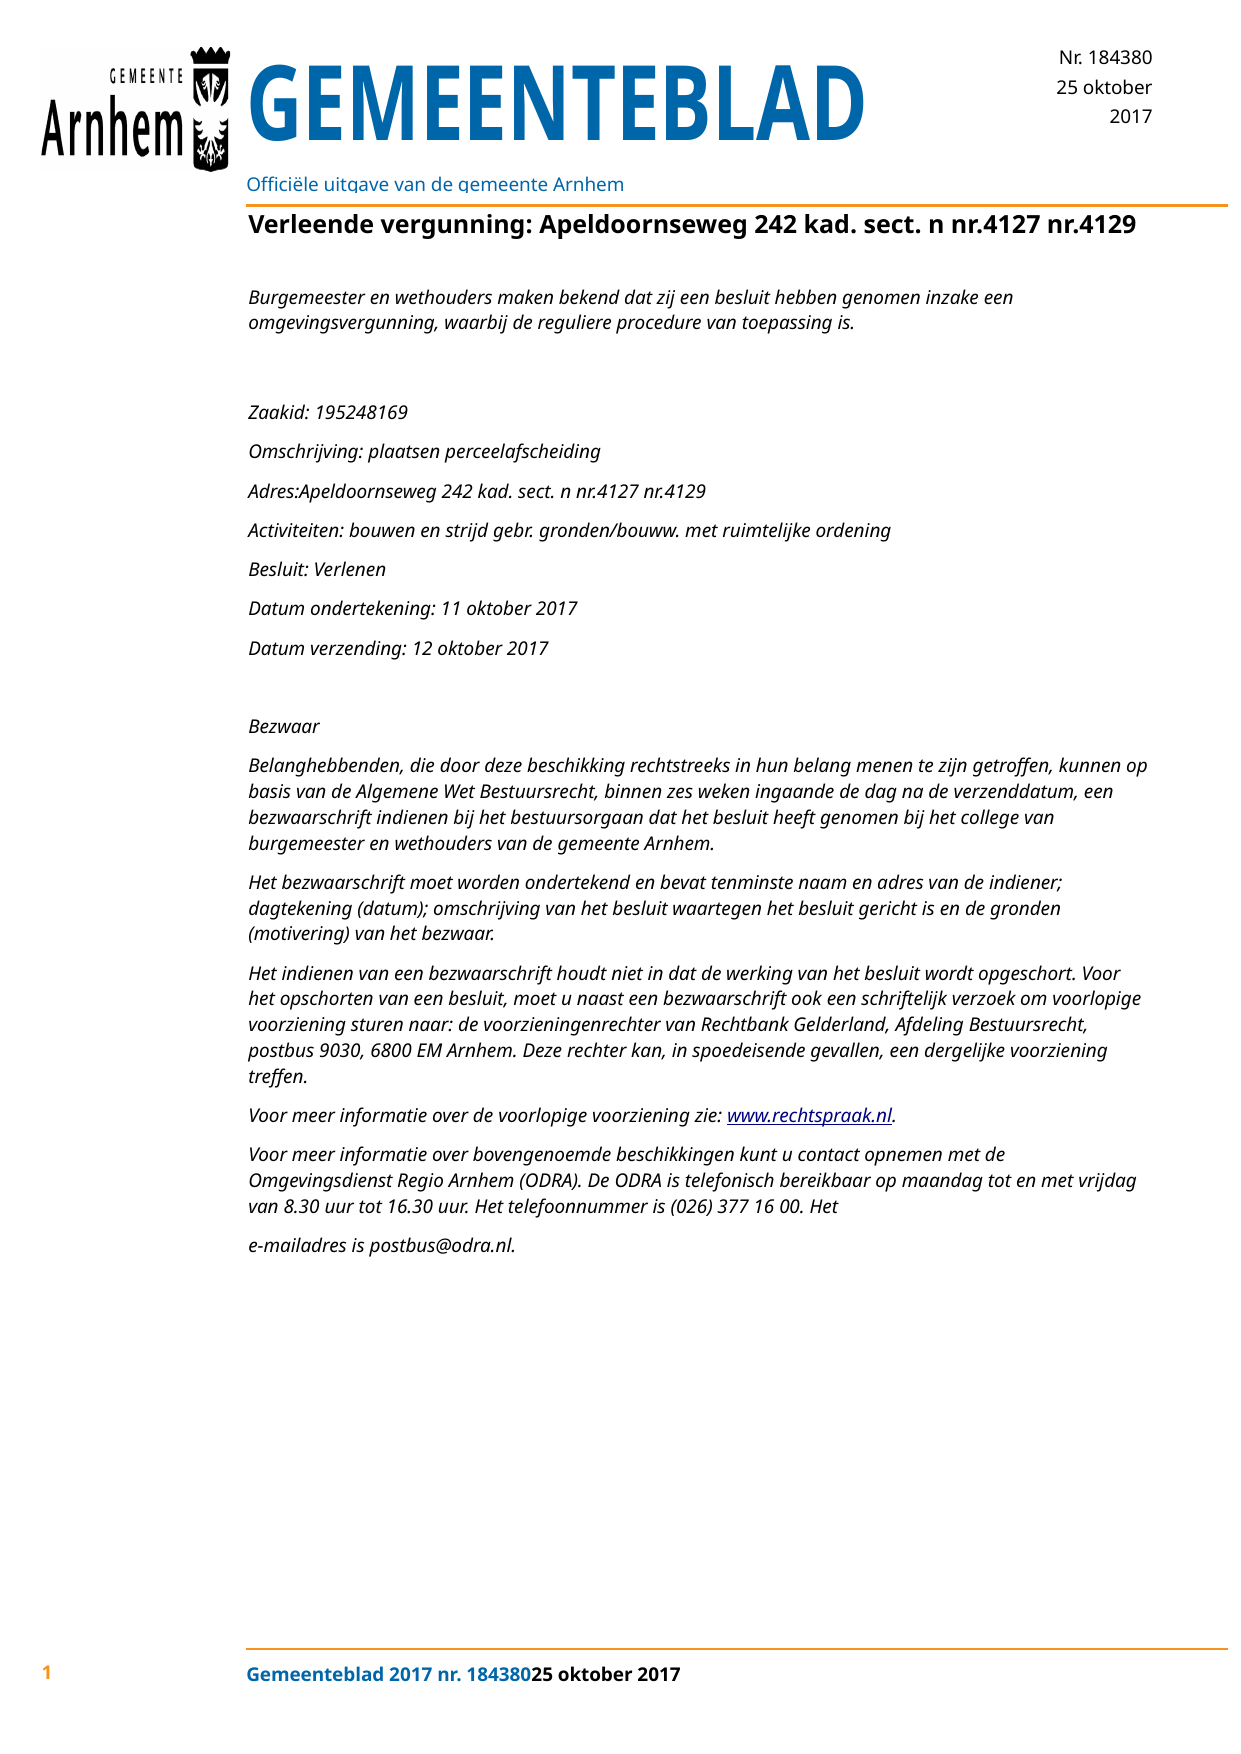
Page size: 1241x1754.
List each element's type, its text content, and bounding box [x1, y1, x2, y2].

picture [41, 47, 231, 172]
text Zaakid: 195248169 [248, 399, 1152, 425]
text Omschrijving: plaatsen perceelafscheiding [248, 438, 1152, 464]
text Bezwaar [248, 713, 1152, 739]
text Voor meer informatie over de voorlopige voorziening zie: www.rechtspraak.nl. [248, 1102, 1152, 1128]
text Voor meer informatie over bovengenoemde beschikkingen kunt u contact opnemen met de Omgevingsdienst Regio Arnhem (ODRA). De ODRA is telefonisch bereikbaar op maandag tot en met vrijdag van 8.30 uur tot 16.30 uur. Het telefoonnummer is (026) 377 16 00. Het [248, 1141, 1152, 1218]
text Adres:Apeldoornseweg 242 kad. sect. n nr.4127 nr.4129 [248, 478, 1152, 503]
text Besluit: Verlenen [248, 556, 1152, 582]
text Belanghebbenden, die door deze beschikking rechtstreeks in hun belang menen te zijn getroffen, kunnen op basis van de Algemene Wet Bestuursrecht, binnen zes weken ingaande de dag na de verzenddatum, een bezwaarschrift indienen bij het bestuursorgaan dat het besluit heeft genomen bij het college van burgemeester en wethouders van de gemeente Arnhem. [248, 753, 1152, 856]
text Het bezwaarschrift moet worden ondertekend en bevat tenminste naam en adres van de indiener; dagtekening (datum); omschrijving van het besluit waartegen het besluit gericht is en de gronden (motivering) van het bezwaar. [248, 869, 1152, 946]
text Datum verzending: 12 oktober 2017 [248, 635, 1152, 661]
text Activiteiten: bouwen en strijd gebr. gronden/bouww. met ruimtelijke ordening [248, 517, 1152, 543]
text Burgemeester en wethouders maken bekend dat zij een besluit hebben genomen inzake een omgevingsvergunning, waarbij de reguliere procedure van toepassing is. [248, 284, 1152, 335]
text e-mailadres is postbus@odra.nl. [248, 1232, 1152, 1258]
text Datum ondertekening: 11 oktober 2017 [248, 596, 1152, 621]
text Verleende vergunning: Apeldoornseweg 242 kad. sect. n nr.4127 nr.4129 [248, 207, 1152, 241]
text Het indienen van een bezwaarschrift houdt niet in dat de werking van het besluit wordt opgeschort. Voor het opschorten van een besluit, moet u naast een bezwaarschrift ook een schriftelijk verzoek om voorlopige voorziening sturen naar: de voorzieningenrechter van Rechtbank Gelderland, Afdeling Bestuursrecht, postbus 9030, 6800 EM Arnhem. Deze rechter kan, in spoedeisende gevallen, een dergelijke voorziening treffen. [248, 960, 1152, 1088]
